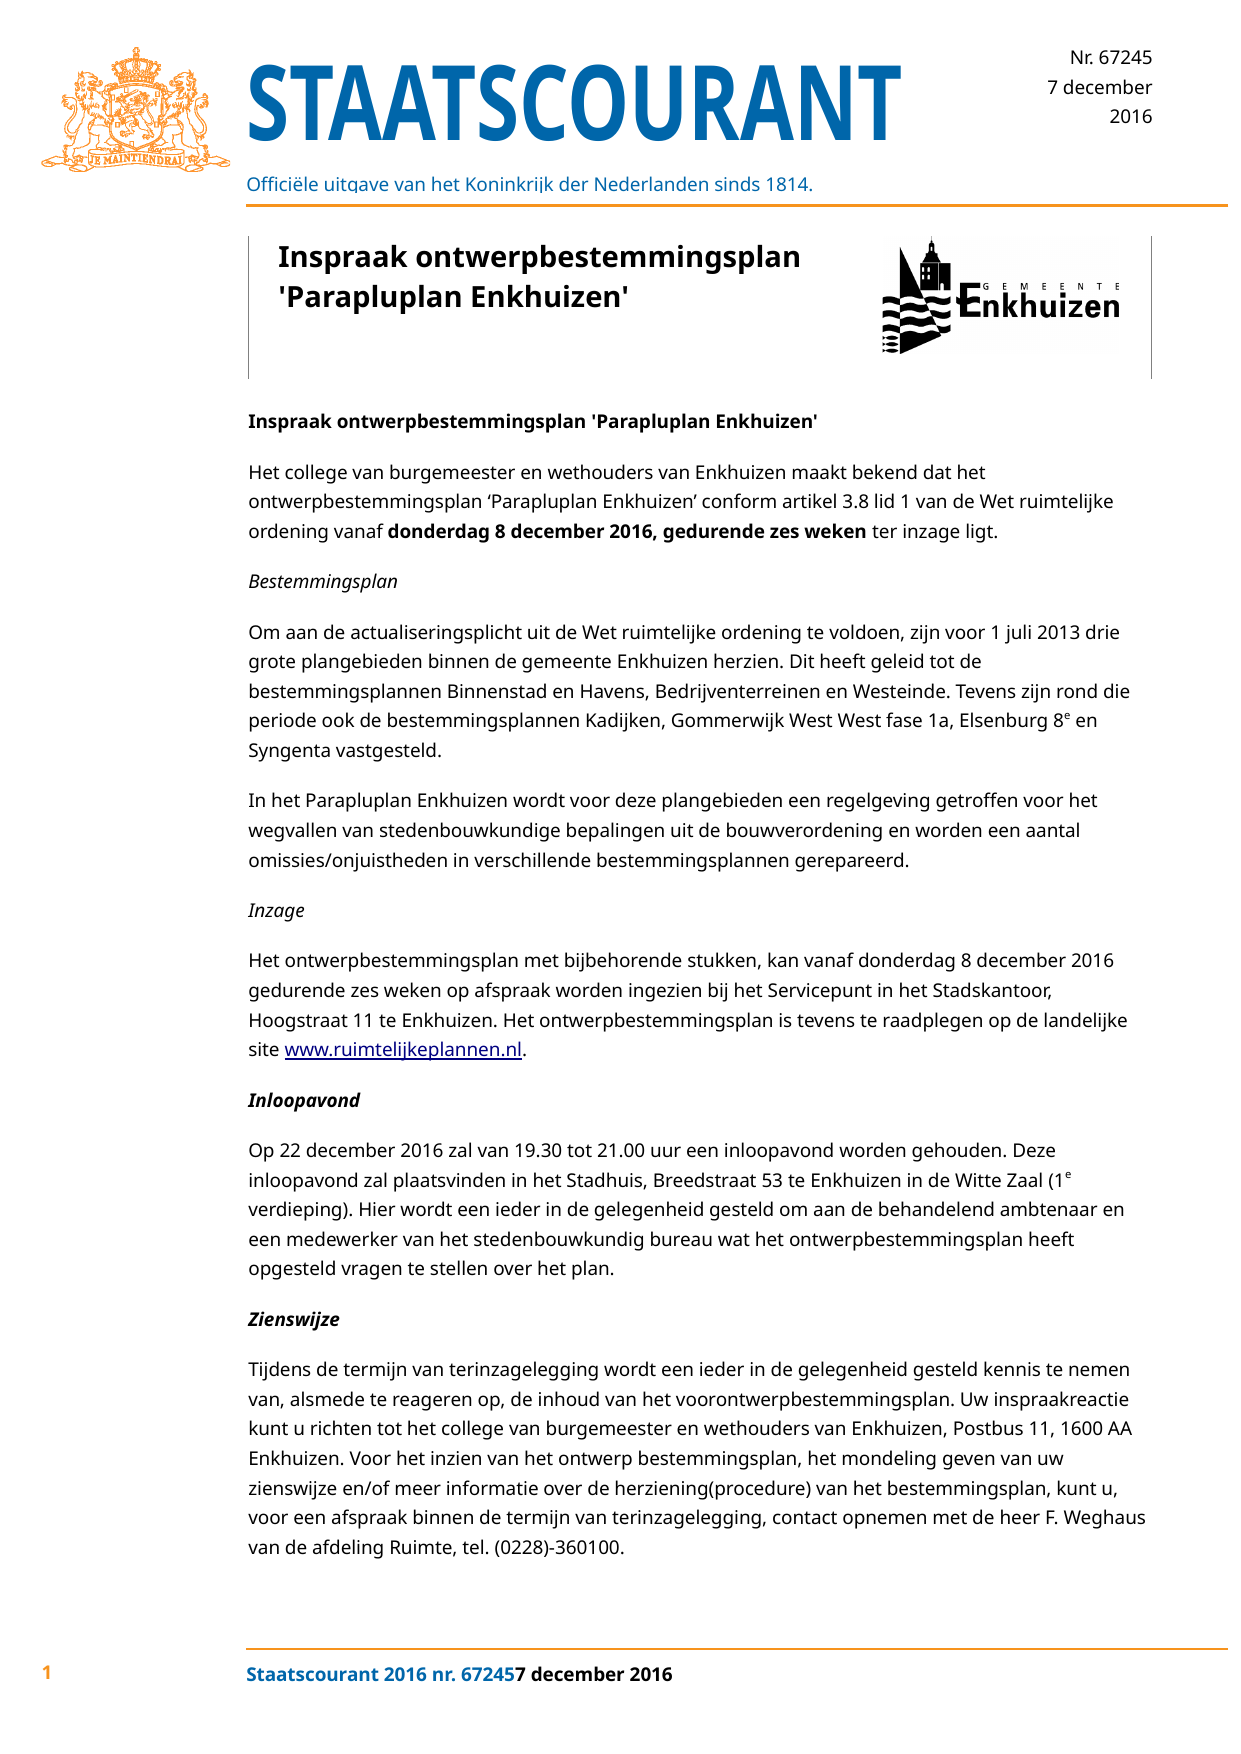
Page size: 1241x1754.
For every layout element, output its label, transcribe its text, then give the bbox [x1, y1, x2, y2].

text Inloopavond [248, 1087, 1152, 1112]
table_header [850, 236, 1151, 379]
text Tijdens de termijn van terinzagelegging wordt een ieder in de gelegenheid gesteld kennis te nemen van, alsmede te reageren op, de inhoud van het voorontwerpbestemmingsplan. Uw inspraakreactie kunt u richten tot het college van burgemeester en wethouders van Enkhuizen, Postbus 11, 1600 AA Enkhuizen. Voor het inzien van het ontwerp bestemmingsplan, het mondeling geven van uw zienswijze en/of meer informatie over de herziening(procedure) van het bestemmingsplan, kunt u, voor een afspraak binnen de termijn van terinzagelegging, contact opnemen met de heer F. Weghaus van de afdeling Ruimte, tel. (0228)-360100. [248, 1356, 1152, 1559]
text Zienswijze [248, 1306, 1152, 1332]
text ​ [248, 1584, 1152, 1610]
text Bestemmingsplan [248, 568, 1152, 594]
text Het ontwerpbestemmingsplan met bijbehorende stukken, kan vanaf donderdag 8 december 2016 gedurende zes weken op afspraak worden ingezien bij het Servicepunt in het Stadskantoor, Hoogstraat 11 te Enkhuizen. Het ontwerpbestemmingsplan is tevens te raadplegen op de landelijke site www.ruimtelijkeplannen.nl. [248, 948, 1152, 1062]
picture [41, 47, 231, 172]
text Inspraak ontwerpbestemmingsplan 'Parapluplan Enkhuizen' [248, 408, 1152, 434]
text In het Parapluplan Enkhuizen wordt voor deze plangebieden een regelgeving getroffen voor het wegvallen van stedenbouwkundige bepalingen uit de bouwverordening en worden een aantal omissies/onjuistheden in verschillende bestemmingsplannen gerepareerd. [248, 788, 1152, 872]
table_header Inspraak ontwerpbestemmingsplan 'Parapluplan Enkhuizen' [249, 236, 850, 379]
text Het college van burgemeester en wethouders van Enkhuizen maakt bekend dat het ontwerpbestemmingsplan ‘Parapluplan Enkhuizen’ conform artikel 3.8 lid 1 van de Wet ruimtelijke ordening vanaf donderdag 8 december 2016, gedurende zes weken ter inzage ligt. [248, 459, 1152, 544]
text Op 22 december 2016 zal van 19.30 tot 21.00 uur een inloopavond worden gehouden. Deze inloopavond zal plaatsvinden in het Stadhuis, Breedstraat 53 te Enkhuizen in de Witte Zaal (1e verdieping). Hier wordt een ieder in de gelegenheid gesteld om aan de behandelend ambtenaar en een medewerker van het stedenbouwkundig bureau wat het ontwerpbestemmingsplan heeft opgesteld vragen te stellen over het plan. [248, 1137, 1152, 1281]
picture [882, 236, 1119, 354]
text Om aan de actualiseringsplicht uit de Wet ruimtelijke ordening te voldoen, zijn voor 1 juli 2013 drie grote plangebieden binnen de gemeente Enkhuizen herzien. Dit heeft geleid tot de bestemmingsplannen Binnenstad en Havens, Bedrijventerreinen en Westeinde. Tevens zijn rond die periode ook de bestemmingsplannen Kadijken, Gommerwijk West West fase 1a, Elsenburg 8e en Syngenta vastgesteld. [248, 619, 1152, 763]
text Inzage [248, 897, 1152, 923]
